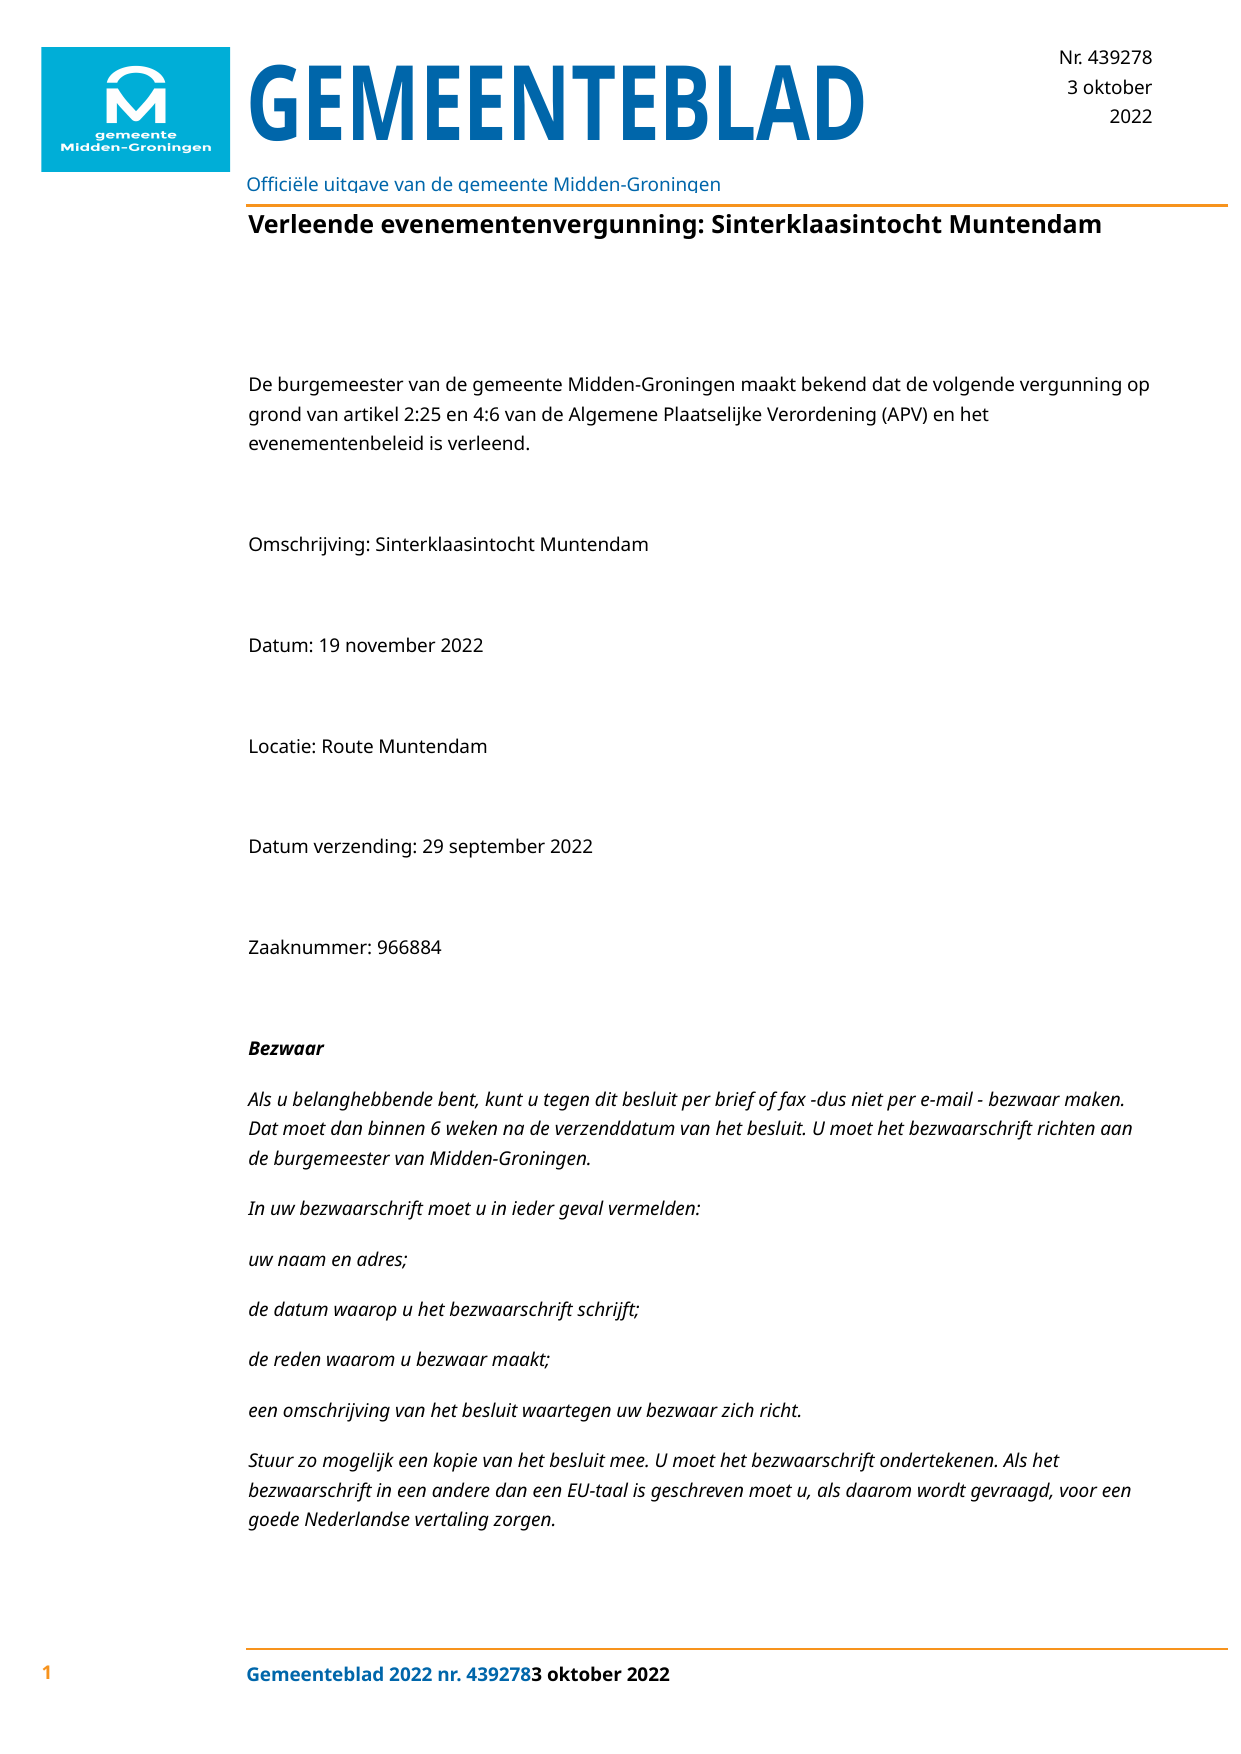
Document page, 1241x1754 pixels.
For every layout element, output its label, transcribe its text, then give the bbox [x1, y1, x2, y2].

picture [107, 89, 165, 122]
picture [108, 66, 164, 82]
text de reden waarom u bezwaar maakt; [248, 1347, 1152, 1372]
text Datum: 19 november 2022 [248, 632, 1152, 658]
text Locatie: Route Muntendam [248, 733, 1152, 758]
text Als u belanghebbende bent, kunt u tegen dit besluit per brief of fax -dus niet per e-mail - bezwaar maken. Dat moet dan binnen 6 weken na de verzenddatum van het besluit. U moet het bezwaarschrift richten aan de burgemeester van Midden-Groningen. [248, 1086, 1152, 1171]
picture [184, 146, 190, 153]
text In uw bezwaarschrift moet u in ieder geval vermelden: [248, 1195, 1152, 1221]
text Omschrijving: Sinterklaasintocht Muntendam [248, 531, 1152, 557]
text Stuur zo mogelijk een kopie van het besluit mee. U moet het bezwaarschrift ondertekenen. Als het bezwaarschrift in een andere dan een EU-taal is geschreven moet u, als daarom wordt gevraagd, voor een goede Nederlandse vertaling zorgen. [248, 1447, 1152, 1532]
text de datum waarop u het bezwaarschrift schrijft; [248, 1296, 1152, 1322]
text De burgemeester van de gemeente Midden-Groningen maakt bekend dat de volgende vergunning op grond van artikel 2:25 en 4:6 van de Algemene Plaatselijke Verordening (APV) en het evenementenbeleid is verleend. [248, 371, 1152, 456]
text Bezwaar [248, 1035, 1152, 1061]
text Datum verzending: 29 september 2022 [248, 834, 1152, 859]
text uw naam en adres; [248, 1246, 1152, 1271]
text Verleende evenementenvergunning: Sinterklaasintocht Muntendam [248, 207, 1152, 241]
text een omschrijving van het besluit waartegen uw bezwaar zich richt. [248, 1397, 1152, 1423]
text Zaaknummer: 966884 [248, 934, 1152, 960]
